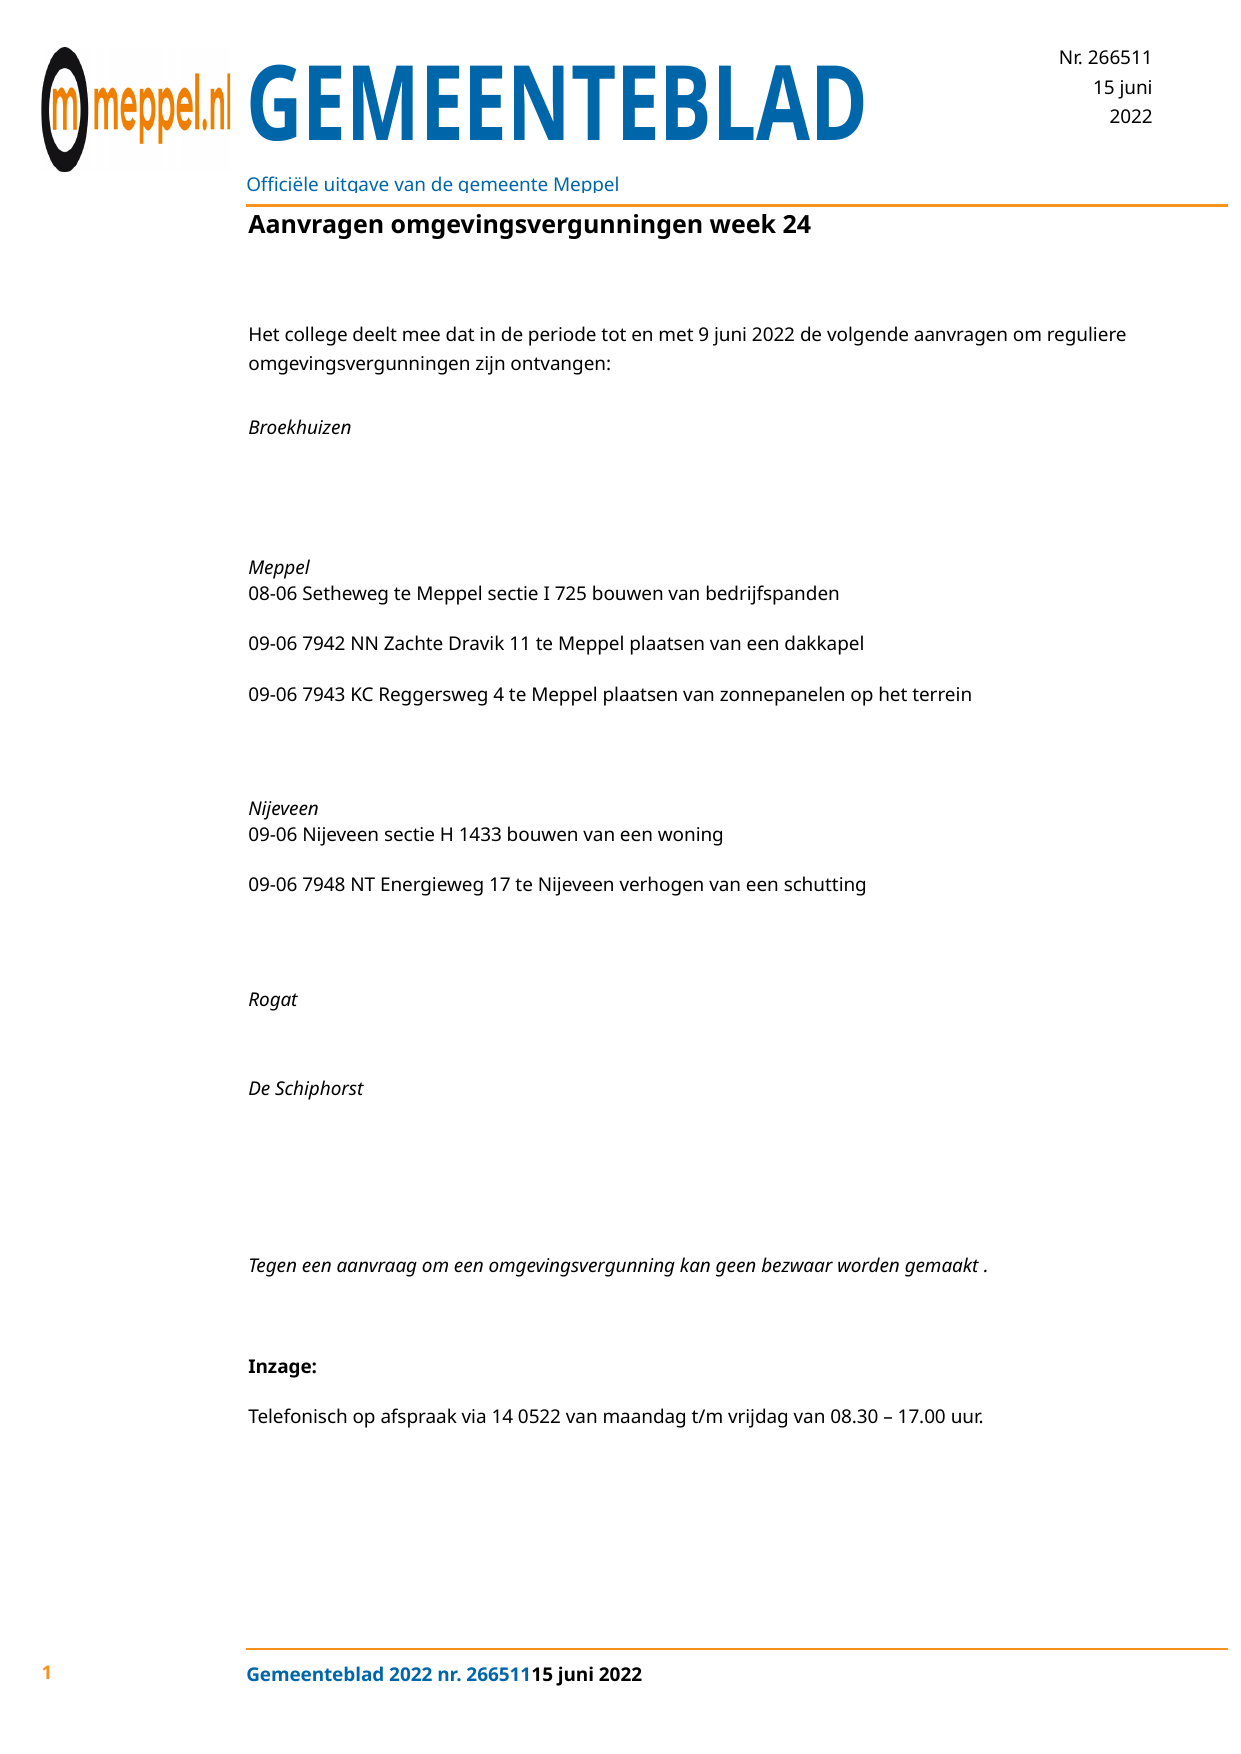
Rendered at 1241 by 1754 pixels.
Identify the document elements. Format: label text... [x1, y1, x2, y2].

picture [41, 47, 231, 172]
text 09-06 7942 NN Zachte Dravik 11 te Meppel plaatsen van een dakkapel [248, 631, 1152, 656]
text Nijeveen [248, 795, 1152, 821]
text Rogat [248, 986, 1152, 1012]
text Tegen een aanvraag om een omgevingsvergunning kan geen bezwaar worden gemaakt . [248, 1252, 1152, 1278]
text 08-06 Setheweg te Meppel sectie I 725 bouwen van bedrijfspanden [248, 580, 1152, 606]
text Telefonisch op afspraak via 14 0522 van maandag t/m vrijdag van 08.30 – 17.00 uur. [248, 1404, 1152, 1429]
text Aanvragen omgevingsvergunningen week 24 [248, 207, 1152, 241]
text Broekhuizen [248, 414, 1152, 440]
text 09-06 Nijeveen sectie H 1433 bouwen van een woning [248, 821, 1152, 847]
text 09-06 7948 NT Energieweg 17 te Nijeveen verhogen van een schutting [248, 871, 1152, 897]
text 09-06 7943 KC Reggersweg 4 te Meppel plaatsen van zonnepanelen op het terrein [248, 681, 1152, 707]
text Inzage: [248, 1353, 1152, 1379]
text De Schiphorst [248, 1076, 1152, 1101]
text Meppel [248, 554, 1152, 580]
text Het college deelt mee dat in de periode tot en met 9 juni 2022 de volgende aanvragen om reguliere omgevingsvergunningen zijn ontvangen: [248, 321, 1152, 376]
